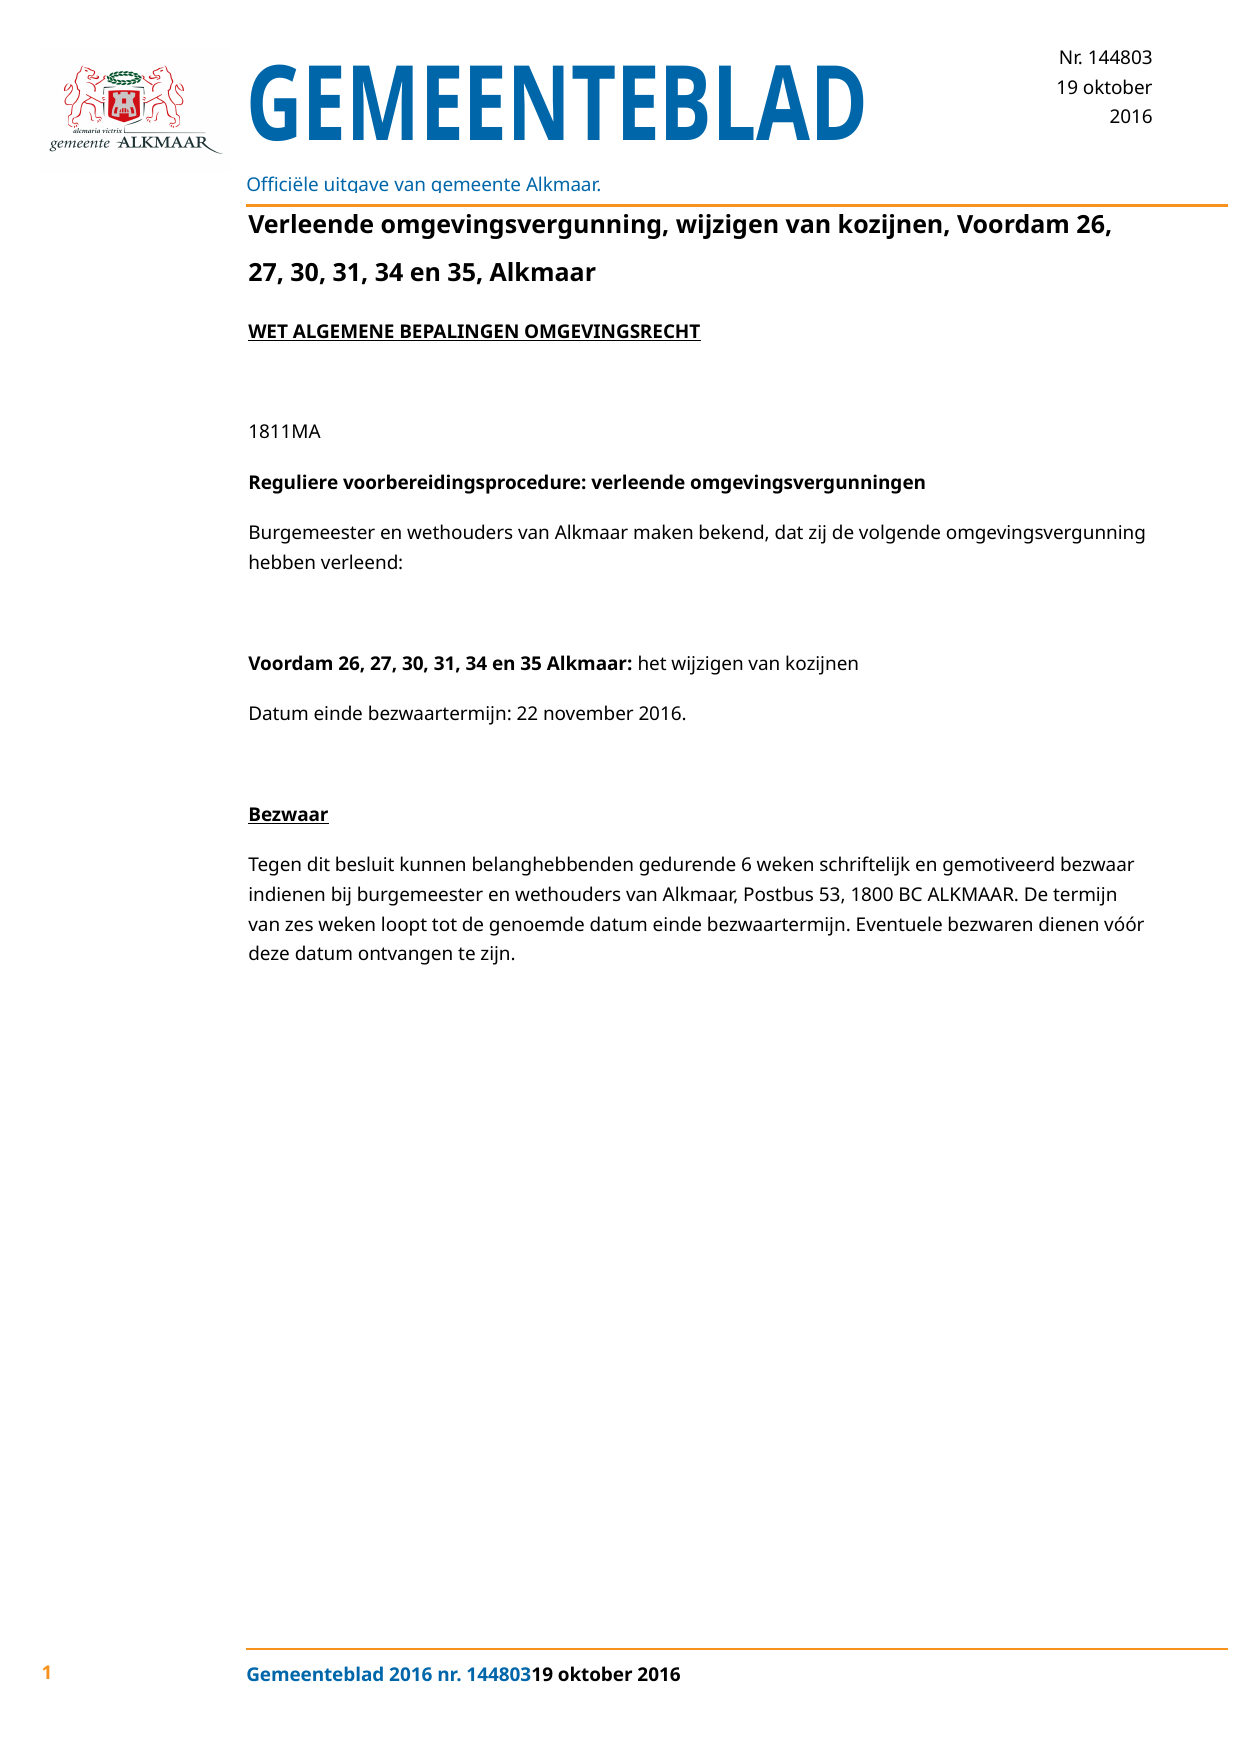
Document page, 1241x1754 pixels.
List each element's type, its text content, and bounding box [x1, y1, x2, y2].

text Tegen dit besluit kunnen belanghebbenden gedurende 6 weken schriftelijk en gemotiveerd bezwaar indienen bij burgemeester en wethouders van Alkmaar, Postbus 53, 1800 BC ALKMAAR. De termijn van zes weken loopt tot de genoemde datum einde bezwaartermijn. Eventuele bezwaren dienen vóór deze datum ontvangen te zijn. [248, 852, 1152, 966]
text 1811MA [248, 419, 1152, 444]
text Burgemeester en wethouders van Alkmaar maken bekend, dat zij de volgende omgevingsvergunning hebben verleend: [248, 519, 1152, 575]
text Reguliere voorbereidingsprocedure: verleende omgevingsvergunningen [248, 469, 1152, 495]
text Bezwaar [248, 801, 1152, 827]
text Verleende omgevingsvergunning, wijzigen van kozijnen, Voordam 26, 27, 30, 31, 34 en 35, Alkmaar [248, 207, 1152, 288]
text Datum einde bezwaartermijn: 22 november 2016. [248, 700, 1152, 726]
text WET ALGEMENE BEPALINGEN OMGEVINGSRECHT [248, 318, 1152, 344]
text Voordam 26, 27, 30, 31, 34 en 35 Alkmaar: het wijzigen van kozijnen [248, 650, 1152, 676]
picture [41, 47, 231, 172]
